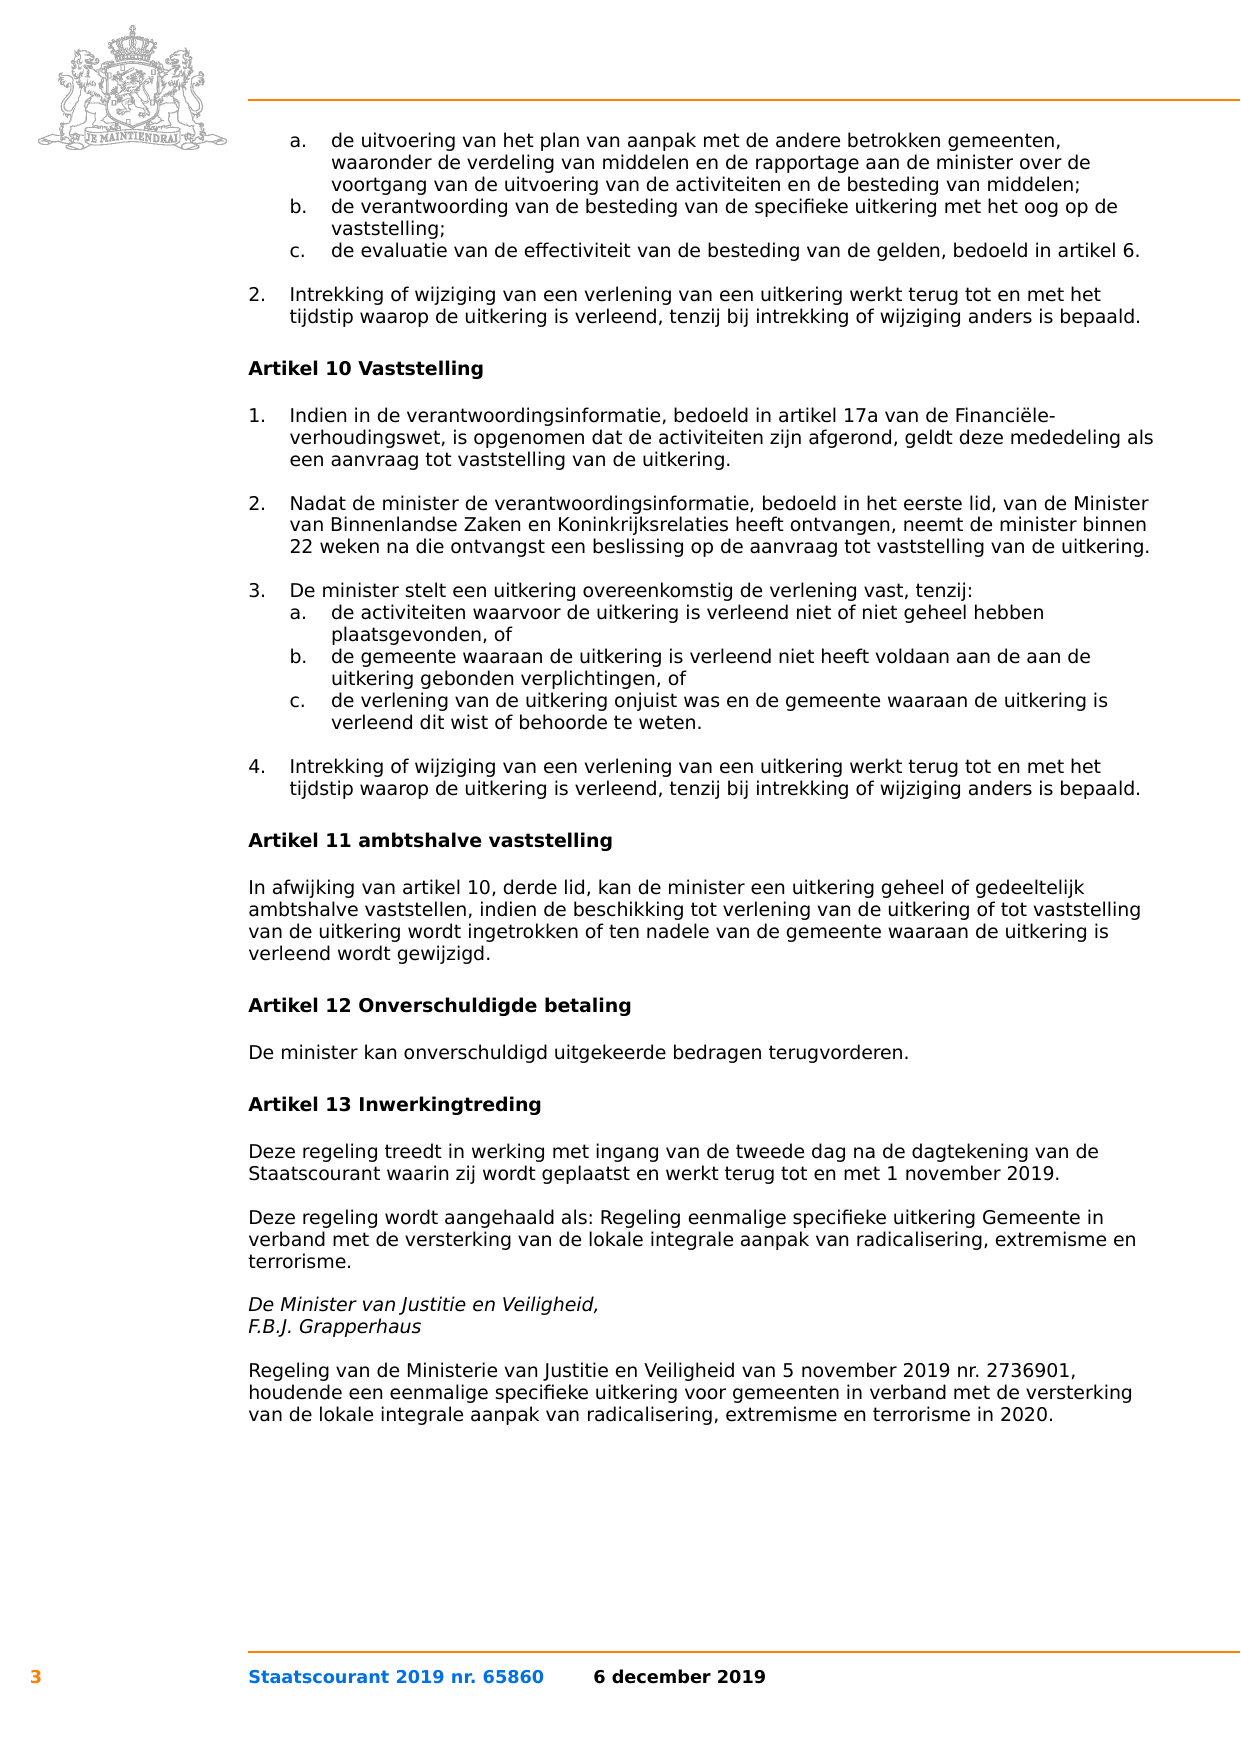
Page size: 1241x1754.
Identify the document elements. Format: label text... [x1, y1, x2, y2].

text 1. Indien in de verantwoordingsinformatie, bedoeld in artikel 17a van de Financiële-verhoudingswet, is opgenomen dat de activiteiten zijn afgerond, geldt deze mededeling als een aanvraag tot vaststelling van de uitkering. [248, 404, 1163, 471]
subtitle Artikel 10 Vaststelling [248, 358, 1163, 379]
text 4. Intrekking of wijziging van een verlening van een uitkering werkt terug tot en met het tijdstip waarop de uitkering is verleend, tenzij bij intrekking of wijziging anders is bepaald. [248, 756, 1163, 800]
text c. de verlening van de uitkering onjuist was en de gemeente waaraan de uitkering is verleend dit wist of behoorde te weten. [289, 690, 1163, 734]
text 2. Intrekking of wijziging van een verlening van een uitkering werkt terug tot en met het tijdstip waarop de uitkering is verleend, tenzij bij intrekking of wijziging anders is bepaald. [248, 284, 1163, 328]
subtitle Artikel 13 Inwerkingtreding [248, 1094, 1163, 1116]
text In afwijking van artikel 10, derde lid, kan de minister een uitkering geheel of gedeeltelijk ambtshalve vaststellen, indien de beschikking tot verlening van de uitkering of tot vaststelling van de uitkering wordt ingetrokken of ten nadele van de gemeente waaraan de uitkering is verleend wordt gewijzigd. [248, 877, 1163, 965]
picture [38, 25, 227, 150]
text c. de evaluatie van de effectiviteit van de besteding van de gelden, bedoeld in artikel 6. [289, 240, 1163, 262]
text a. de uitvoering van het plan van aanpak met de andere betrokken gemeenten, waaronder de verdeling van middelen en de rapportage aan de minister over de voortgang van de uitvoering van de activiteiten en de besteding van middelen; [289, 130, 1163, 196]
text b. de gemeente waaraan de uitkering is verleend niet heeft voldaan aan de aan de uitkering gebonden verplichtingen, of [289, 646, 1163, 690]
text Deze regeling treedt in werking met ingang van de tweede dag na de dagtekening van de Staatscourant waarin zij wordt geplaatst en werkt terug tot en met 1 november 2019. [248, 1141, 1163, 1185]
text Regeling van de Ministerie van Justitie en Veiligheid van 5 november 2019 nr. 2736901, houdende een eenmalige specifieke uitkering voor gemeenten in verband met de versterking van de lokale integrale aanpak van radicalisering, extremisme en terrorisme in 2020. [248, 1360, 1163, 1426]
text Deze regeling wordt aangehaald als: Regeling eenmalige specifieke uitkering Gemeente in verband met de versterking van de lokale integrale aanpak van radicalisering, extremisme en terrorisme. [248, 1207, 1163, 1272]
subtitle Artikel 12 Onverschuldigde betaling [248, 995, 1163, 1017]
text b. de verantwoording van de besteding van de specifieke uitkering met het oog op de vaststelling; [289, 196, 1163, 240]
text a. de activiteiten waarvoor de uitkering is verleend niet of niet geheel hebben plaatsgevonden, of [289, 602, 1163, 646]
text 3. De minister stelt een uitkering overeenkomstig de verlening vast, tenzij: [248, 580, 1163, 602]
text 2. Nadat de minister de verantwoordingsinformatie, bedoeld in het eerste lid, van de Minister van Binnenlandse Zaken en Koninkrijksrelaties heeft ontvangen, neemt de minister binnen 22 weken na die ontvangst een beslissing op de aanvraag tot vaststelling van de uitkering. [248, 492, 1163, 558]
subtitle Artikel 11 ambtshalve vaststelling [248, 830, 1163, 852]
text De Minister van Justitie en Veiligheid, F.B.J. Grapperhaus [248, 1294, 1163, 1338]
text De minister kan onverschuldigd uitgekeerde bedragen terugvorderen. [248, 1042, 1163, 1064]
